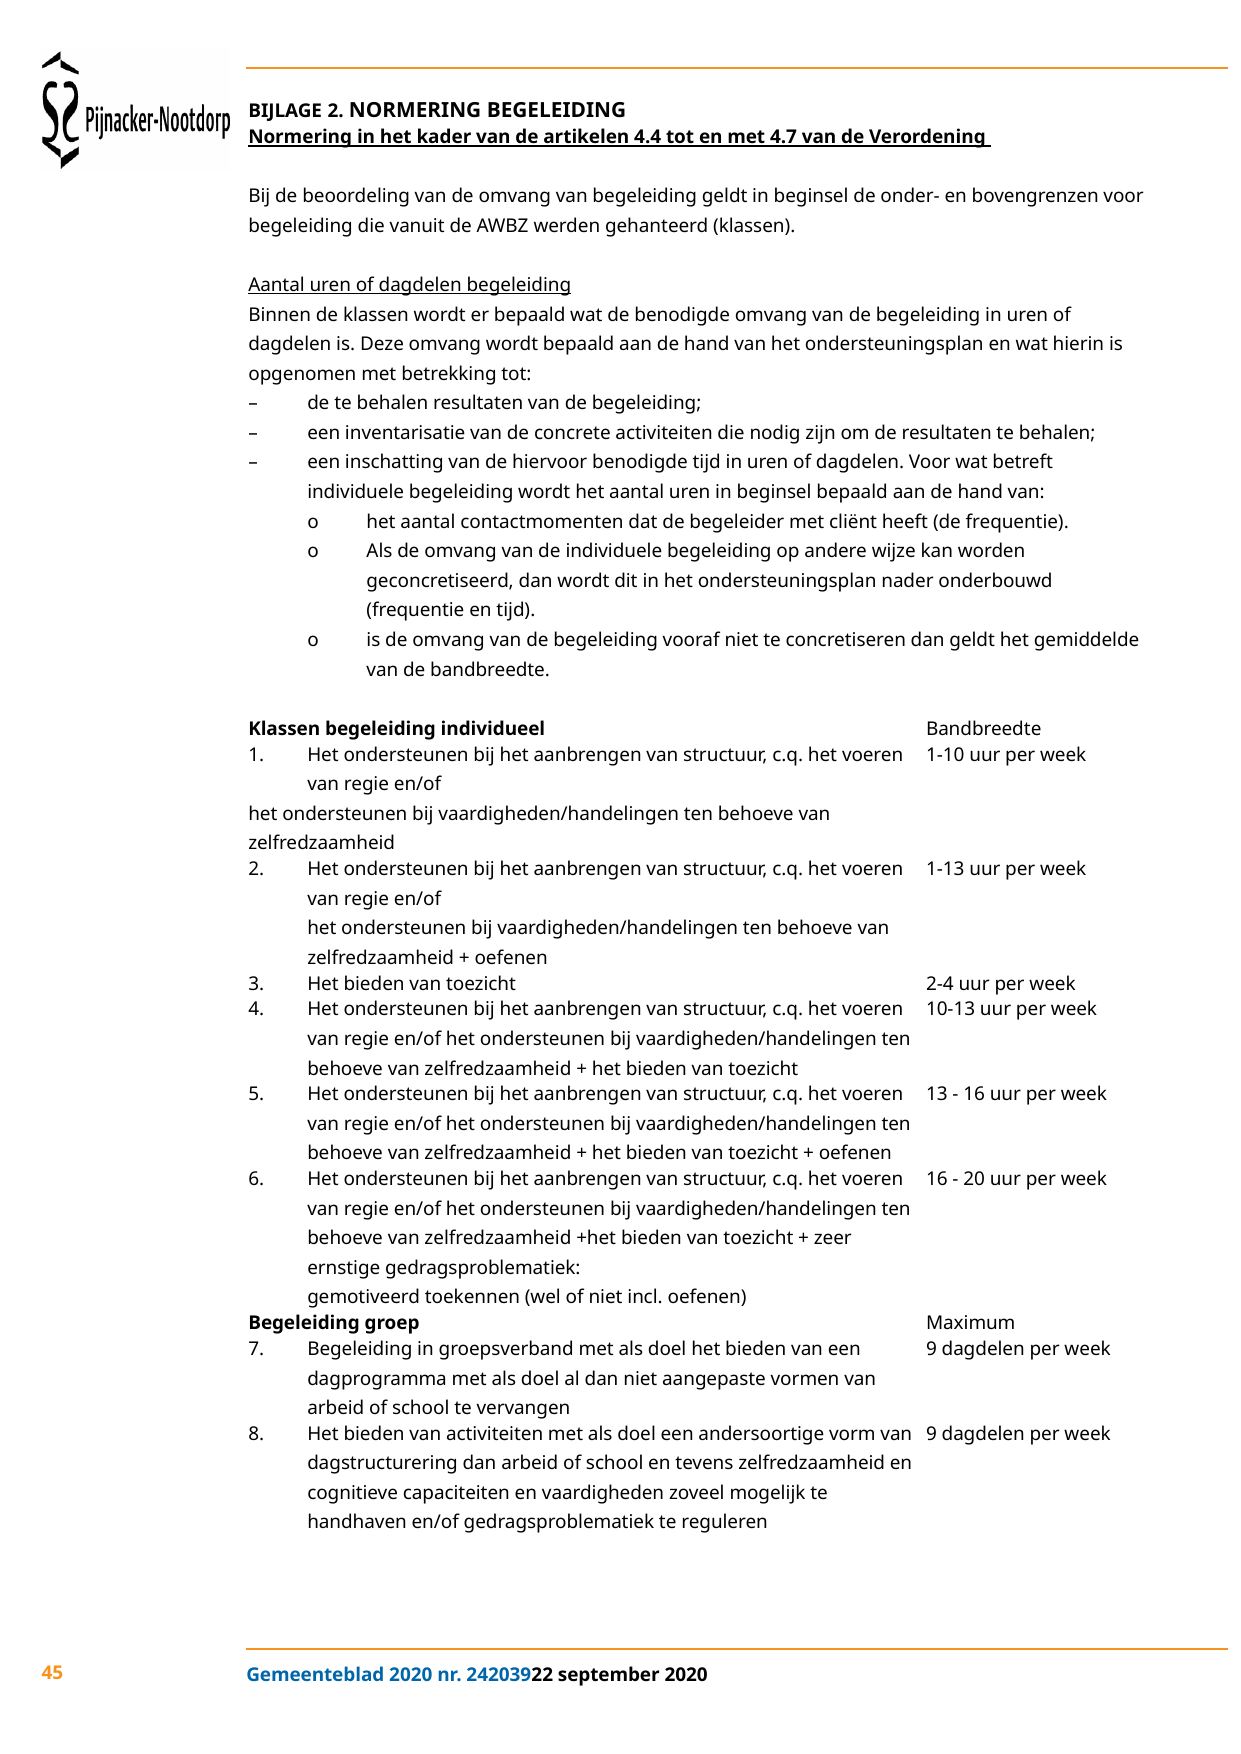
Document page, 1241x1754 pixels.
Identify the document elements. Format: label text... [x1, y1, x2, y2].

table_cell 13 - 16 uur per week [926, 1080, 1152, 1165]
list een inventarisatie van de concrete activiteiten die nodig zijn om de resultaten te behalen; [248, 419, 1152, 445]
table_cell Begeleiding in groepsverband met als doel het bieden van een dagprogramma met als doel al dan niet aangepaste vormen van arbeid of school te vervangen [248, 1335, 926, 1420]
text Aantal uren of dagdelen begeleiding [248, 271, 1152, 297]
table_cell Het bieden van activiteiten met als doel een andersoortige vorm van dagstructurering dan arbeid of school en tevens zelfredzaamheid en cognitieve capaciteiten en vaardigheden zoveel mogelijk te handhaven en/of gedragsproblematiek te reguleren [248, 1420, 926, 1534]
table_cell 1-13 uur per week [926, 855, 1152, 970]
table_cell 2-4 uur per week [926, 970, 1152, 996]
table_cell Het ondersteunen bij het aanbrengen van structuur, c.q. het voeren van regie en/of het ondersteunen bij vaardigheden/handelingen ten behoeve van zelfredzaamheid +het bieden van toezicht + zeer ernstige gedragsproblematiek: gemotiveerd toekennen (wel of niet incl. oefenen) [248, 1165, 926, 1309]
table_cell Begeleiding groep [248, 1309, 926, 1335]
list het aantal contactmomenten dat de begeleider met cliënt heeft (de frequentie). [307, 508, 1152, 534]
list de te behalen resultaten van de begeleiding; [248, 389, 1152, 415]
table_header Bandbreedte [926, 715, 1152, 741]
list Als de omvang van de individuele begeleiding op andere wijze kan worden geconcretiseerd, dan wordt dit in het ondersteuningsplan nader onderbouwd (frequentie en tijd). [307, 537, 1152, 622]
list is de omvang van de begeleiding vooraf niet te concretiseren dan geldt het gemiddelde van de bandbreedte. [307, 626, 1152, 682]
text Normering in het kader van de artikelen 4.4 tot en met 4.7 van de Verordening [248, 123, 1152, 149]
table_cell Het ondersteunen bij het aanbrengen van structuur, c.q. het voeren van regie en/of het ondersteunen bij vaardigheden/handelingen ten behoeve van zelfredzaamheid + het bieden van toezicht [248, 996, 926, 1080]
table_cell Maximum [926, 1309, 1152, 1335]
table_header Klassen begeleiding individueel [248, 715, 926, 741]
table_cell 1-10 uur per week [926, 741, 1152, 855]
text Binnen de klassen wordt er bepaald wat de benodigde omvang van de begeleiding in uren of dagdelen is. Deze omvang wordt bepaald aan de hand van het ondersteuningsplan en wat hierin is opgenomen met betrekking tot: [248, 301, 1152, 386]
table_cell 16 - 20 uur per week [926, 1165, 1152, 1309]
text BIJLAGE 2. NORMERING BEGELEIDING [248, 95, 1152, 123]
table_cell Het ondersteunen bij het aanbrengen van structuur, c.q. het voeren van regie en/of het ondersteunen bij vaardigheden/handelingen ten behoeve van zelfredzaamheid [248, 741, 926, 855]
table_cell Het bieden van toezicht [248, 970, 926, 996]
table_cell 9 dagdelen per week [926, 1420, 1152, 1534]
table_cell Het ondersteunen bij het aanbrengen van structuur, c.q. het voeren van regie en/of het ondersteunen bij vaardigheden/handelingen ten behoeve van zelfredzaamheid + oefenen [248, 855, 926, 970]
picture [41, 47, 231, 172]
table_cell 9 dagdelen per week [926, 1335, 1152, 1420]
text Bij de beoordeling van de omvang van begeleiding geldt in beginsel de onder- en bovengrenzen voor begeleiding die vanuit de AWBZ werden gehanteerd (klassen). [248, 182, 1152, 238]
list een inschatting van de hiervoor benodigde tijd in uren of dagdelen. Voor wat betreft individuele begeleiding wordt het aantal uren in beginsel bepaald aan de hand van: [248, 449, 1152, 504]
table_cell Het ondersteunen bij het aanbrengen van structuur, c.q. het voeren van regie en/of het ondersteunen bij vaardigheden/handelingen ten behoeve van zelfredzaamheid + het bieden van toezicht + oefenen [248, 1080, 926, 1165]
table_cell 10-13 uur per week [926, 996, 1152, 1080]
